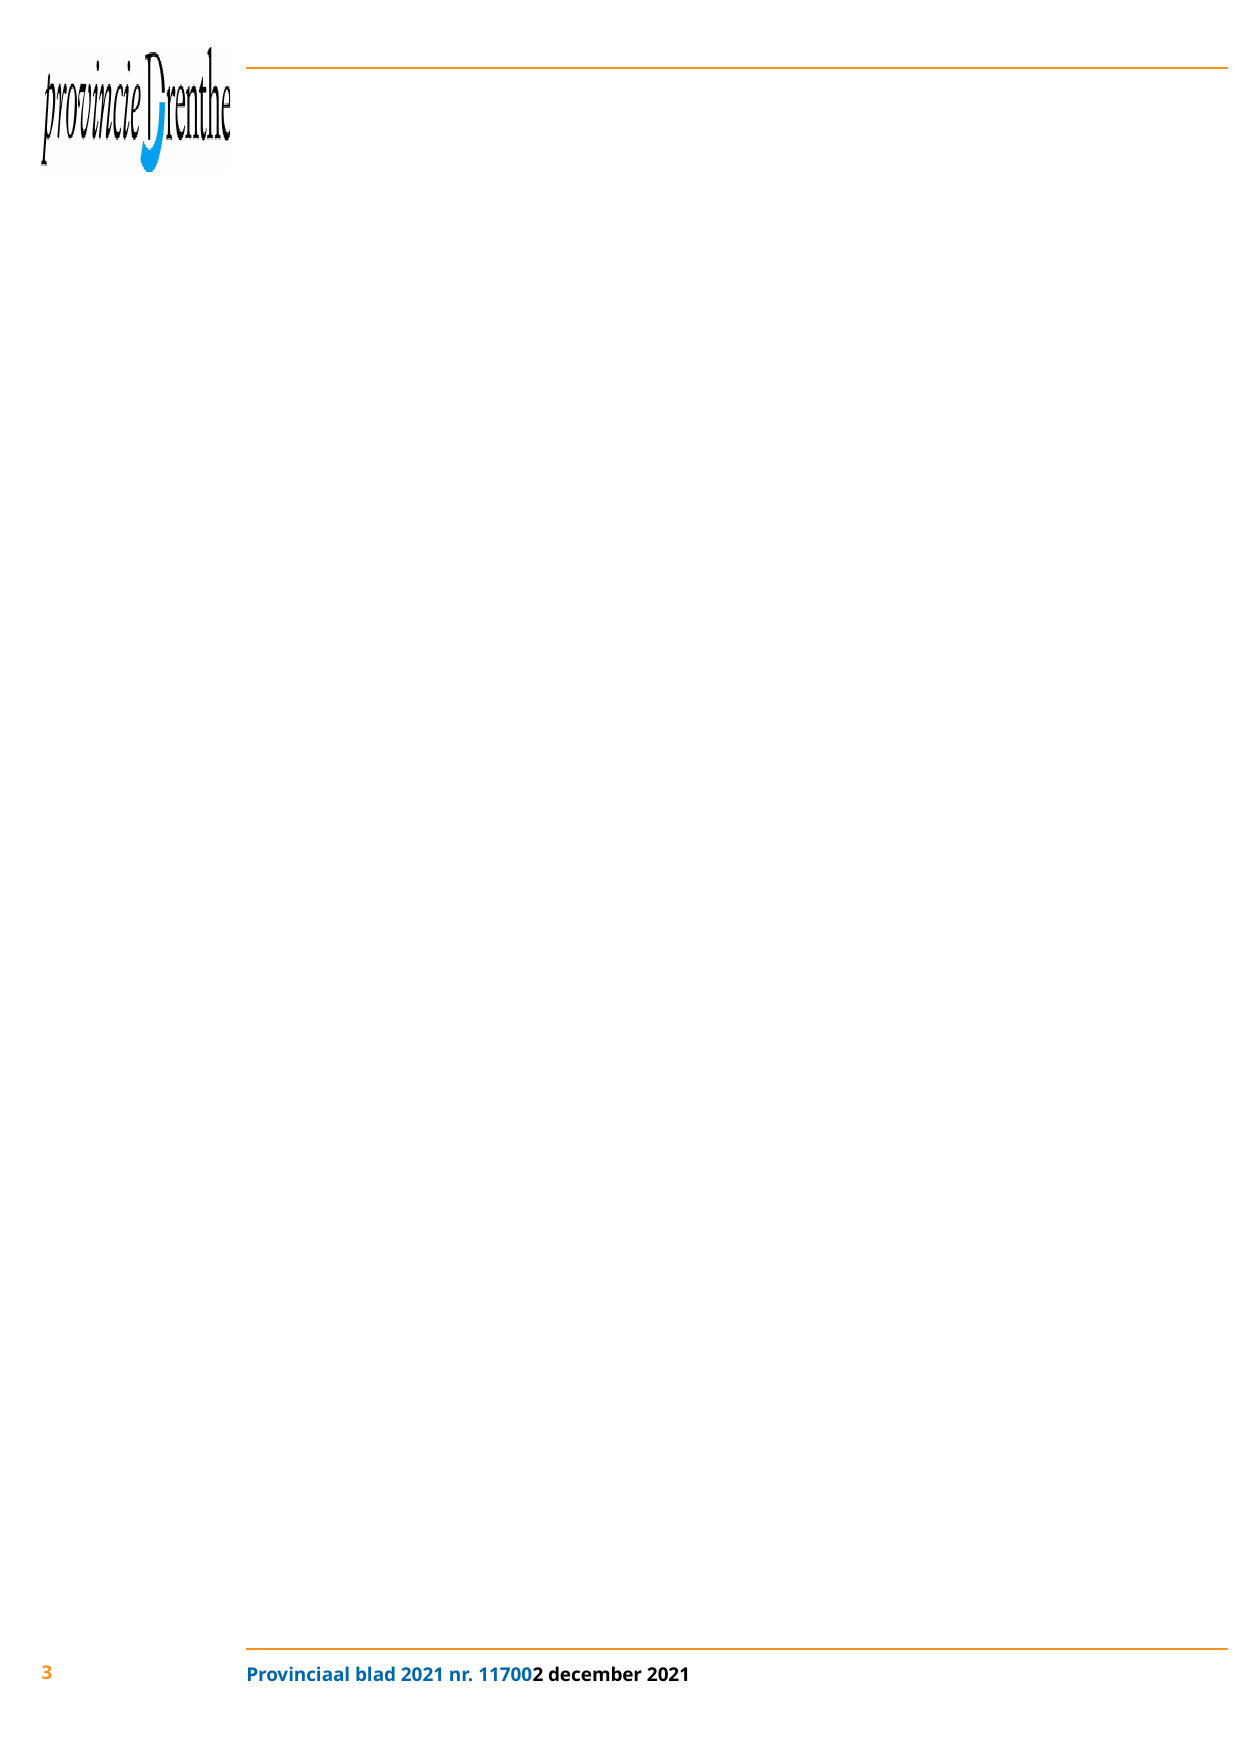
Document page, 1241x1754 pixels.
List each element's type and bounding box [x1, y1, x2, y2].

picture [41, 47, 231, 172]
